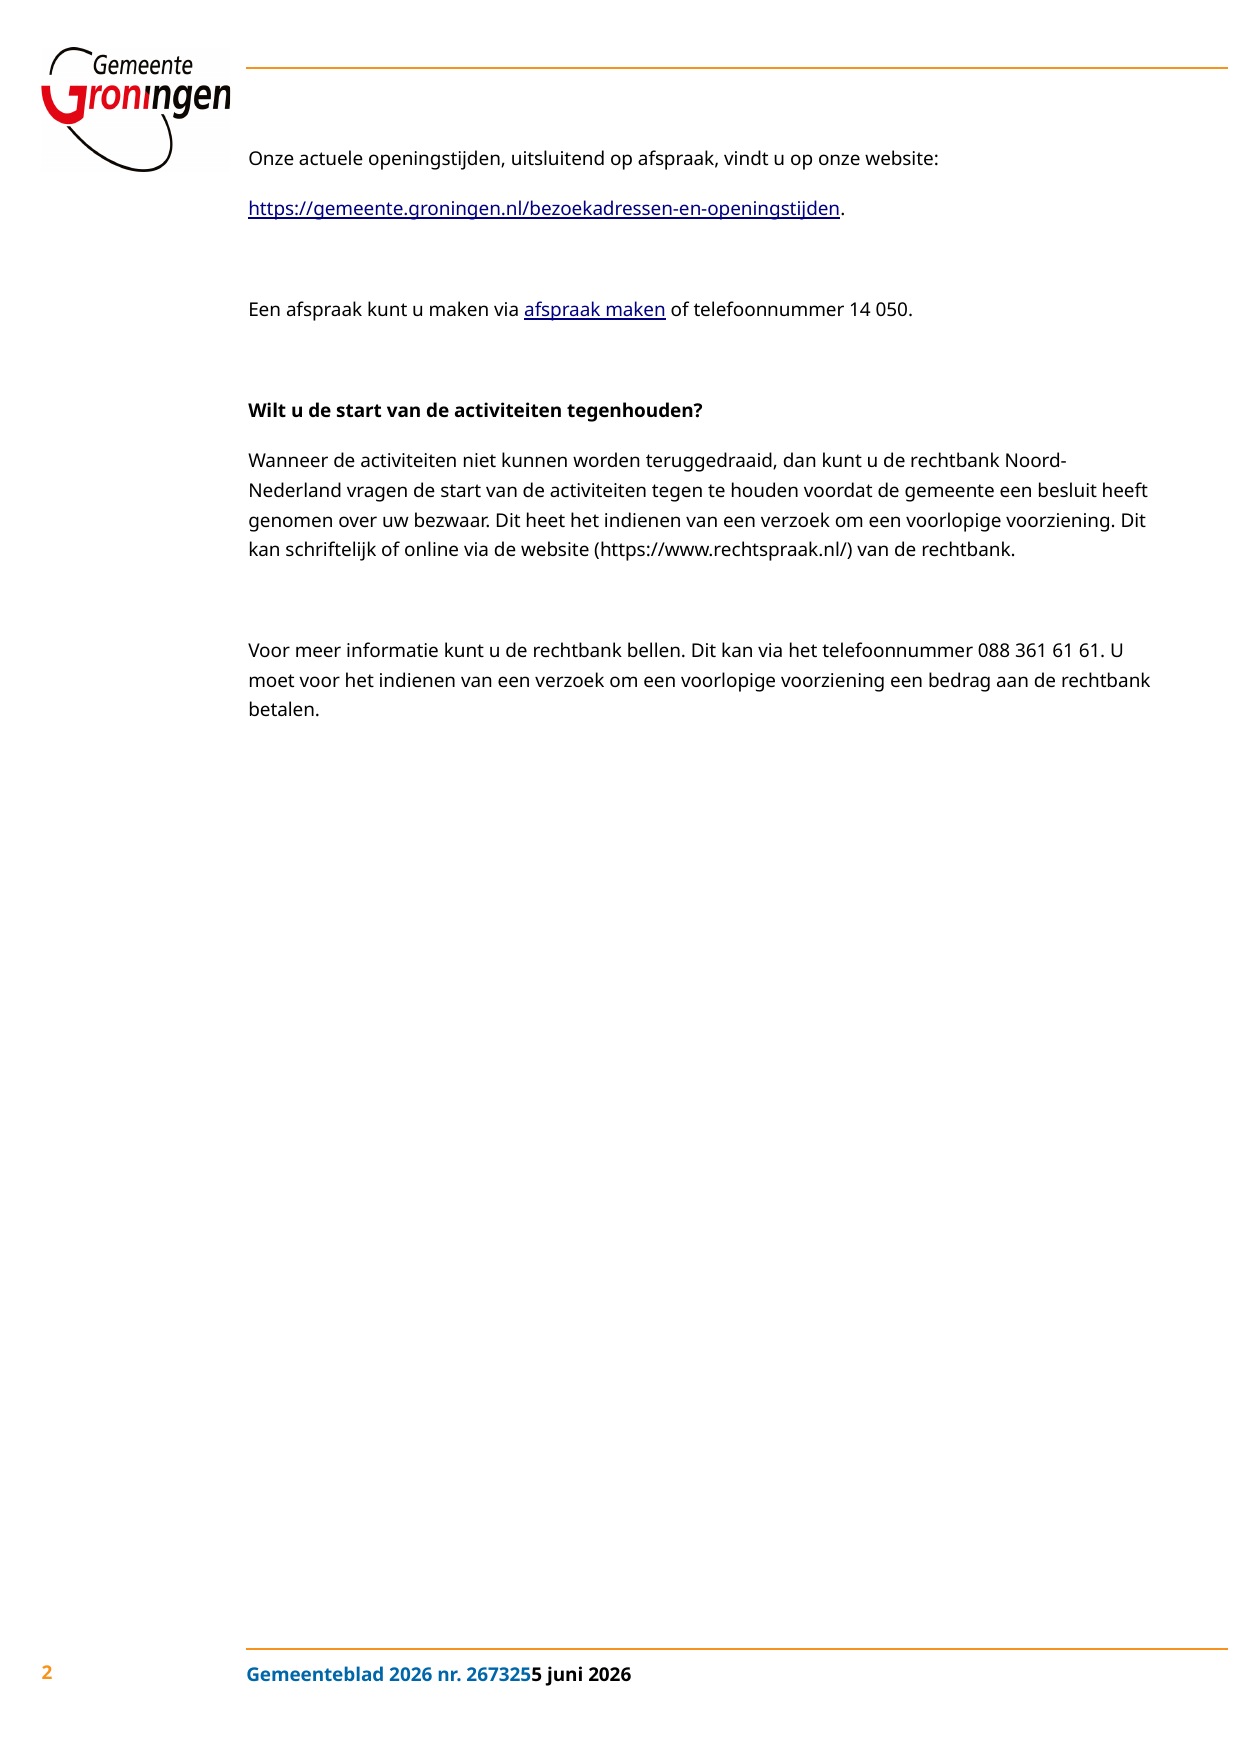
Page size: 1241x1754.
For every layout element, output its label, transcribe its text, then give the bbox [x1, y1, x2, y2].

text Wilt u de start van de activiteiten tegenhouden? [248, 397, 1152, 423]
text Een afspraak kunt u maken via afspraak maken of telefoonnummer 14 050. [248, 296, 1152, 322]
text Wanneer de activiteiten niet kunnen worden teruggedraaid, dan kunt u de rechtbank Noord-Nederland vragen de start van de activiteiten tegen te houden voordat de gemeente een besluit heeft genomen over uw bezwaar. Dit heet het indienen van een verzoek om een voorlopige voorziening. Dit kan schriftelijk of online via de website (https://www.rechtspraak.nl/) van de rechtbank. [248, 448, 1152, 562]
text Voor meer informatie kunt u de rechtbank bellen. Dit kan via het telefoonnummer 088 361 61 61. U moet voor het indienen van een verzoek om een voorlopige voorziening een bedrag aan de rechtbank betalen. [248, 637, 1152, 722]
picture [41, 47, 231, 172]
text Onze actuele openingstijden, uitsluitend op afspraak, vindt u op onze website: [248, 145, 1152, 171]
text https://gemeente.groningen.nl/bezoekadressen-en-openingstijden. [248, 196, 1152, 221]
